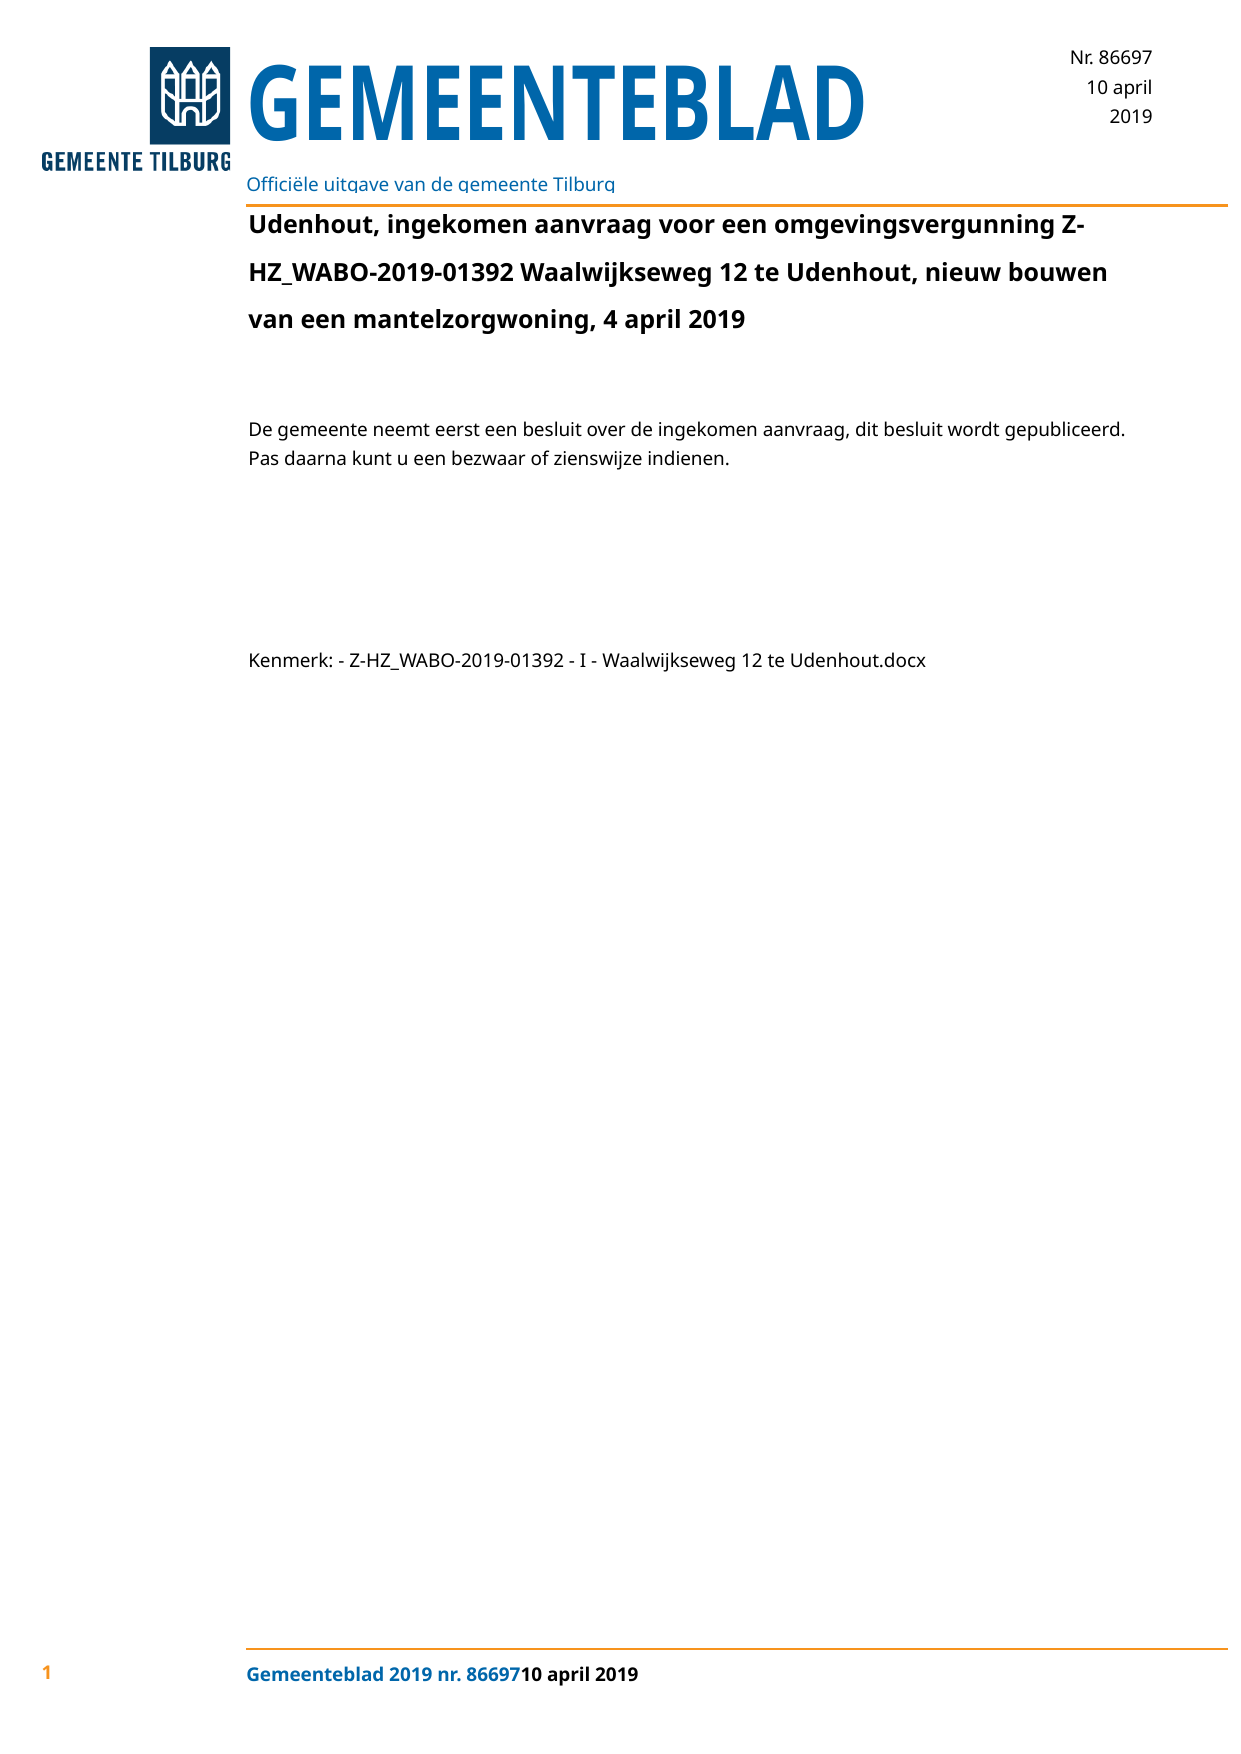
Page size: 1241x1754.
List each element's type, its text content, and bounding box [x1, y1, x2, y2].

text Udenhout, ingekomen aanvraag voor een omgevingsvergunning Z-HZ_WABO-2019-01392 Waalwijkseweg 12 te Udenhout, nieuw bouwen van een mantelzorgwoning, 4 april 2019 [248, 207, 1152, 336]
picture [41, 47, 231, 172]
text De gemeente neemt eerst een besluit over de ingekomen aanvraag, dit besluit wordt gepubliceerd. Pas daarna kunt u een bezwaar of zienswijze indienen. [248, 416, 1152, 471]
text Kenmerk: - Z-HZ_WABO-2019-01392 - I - Waalwijkseweg 12 te Udenhout.docx [248, 647, 1152, 673]
